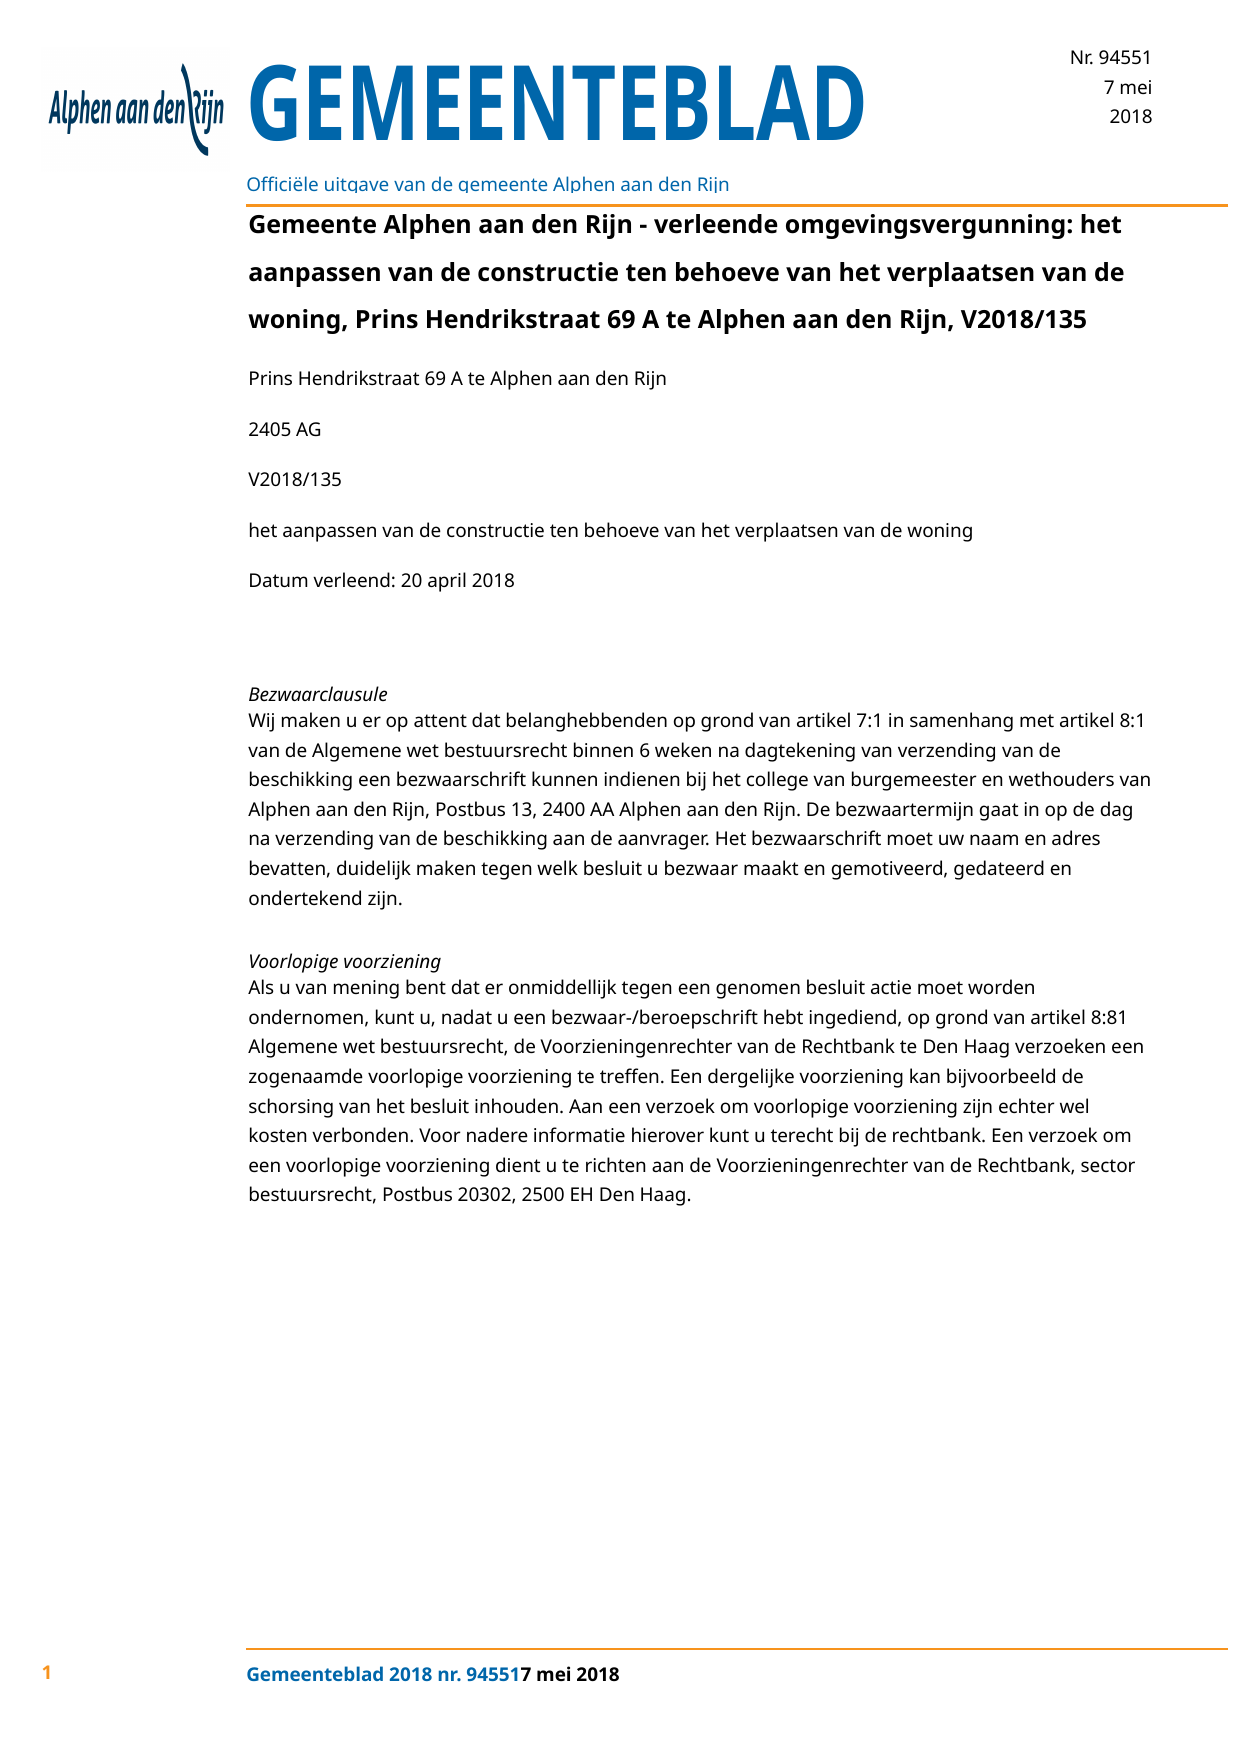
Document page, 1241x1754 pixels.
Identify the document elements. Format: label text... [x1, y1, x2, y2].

text Bezwaarclausule [248, 682, 1152, 707]
text het aanpassen van de constructie ten behoeve van het verplaatsen van de woning [248, 517, 1152, 542]
text 2405 AG [248, 416, 1152, 442]
text Als u van mening bent dat er onmiddellijk tegen een genomen besluit actie moet worden ondernomen, kunt u, nadat u een bezwaar-/beroepschrift hebt ingediend, op grond van artikel 8:81 Algemene wet bestuursrecht, de Voorzieningenrechter van de Rechtbank te Den Haag verzoeken een zogenaamde voorlopige voorziening te treffen. Een dergelijke voorziening kan bijvoorbeeld de schorsing van het besluit inhouden. Aan een verzoek om voorlopige voorziening zijn echter wel kosten verbonden. Voor nadere informatie hierover kunt u terecht bij de rechtbank. Een verzoek om een voorlopige voorziening dient u te richten aan de Voorzieningenrechter van de Rechtbank, sector bestuursrecht, Postbus 20302, 2500 EH Den Haag. [248, 974, 1152, 1207]
text Gemeente Alphen aan den Rijn - verleende omgevingsvergunning: het aanpassen van de constructie ten behoeve van het verplaatsen van de woning, Prins Hendrikstraat 69 A te Alphen aan den Rijn, V2018/135 [248, 207, 1152, 336]
text Voorlopige voorziening [248, 949, 1152, 974]
picture [41, 47, 231, 172]
text Wij maken u er op attent dat belanghebbenden op grond van artikel 7:1 in samenhang met artikel 8:1 van de Algemene wet bestuursrecht binnen 6 weken na dagtekening van verzending van de beschikking een bezwaarschrift kunnen indienen bij het college van burgemeester en wethouders van Alphen aan den Rijn, Postbus 13, 2400 AA Alphen aan den Rijn. De bezwaartermijn gaat in op de dag na verzending van de beschikking aan de aanvrager. Het bezwaarschrift moet uw naam en adres bevatten, duidelijk maken tegen welk besluit u bezwaar maakt en gemotiveerd, gedateerd en ondertekend zijn. [248, 707, 1152, 911]
text Prins Hendrikstraat 69 A te Alphen aan den Rijn [248, 366, 1152, 391]
text V2018/135 [248, 466, 1152, 492]
text Datum verleend: 20 april 2018 [248, 567, 1152, 593]
